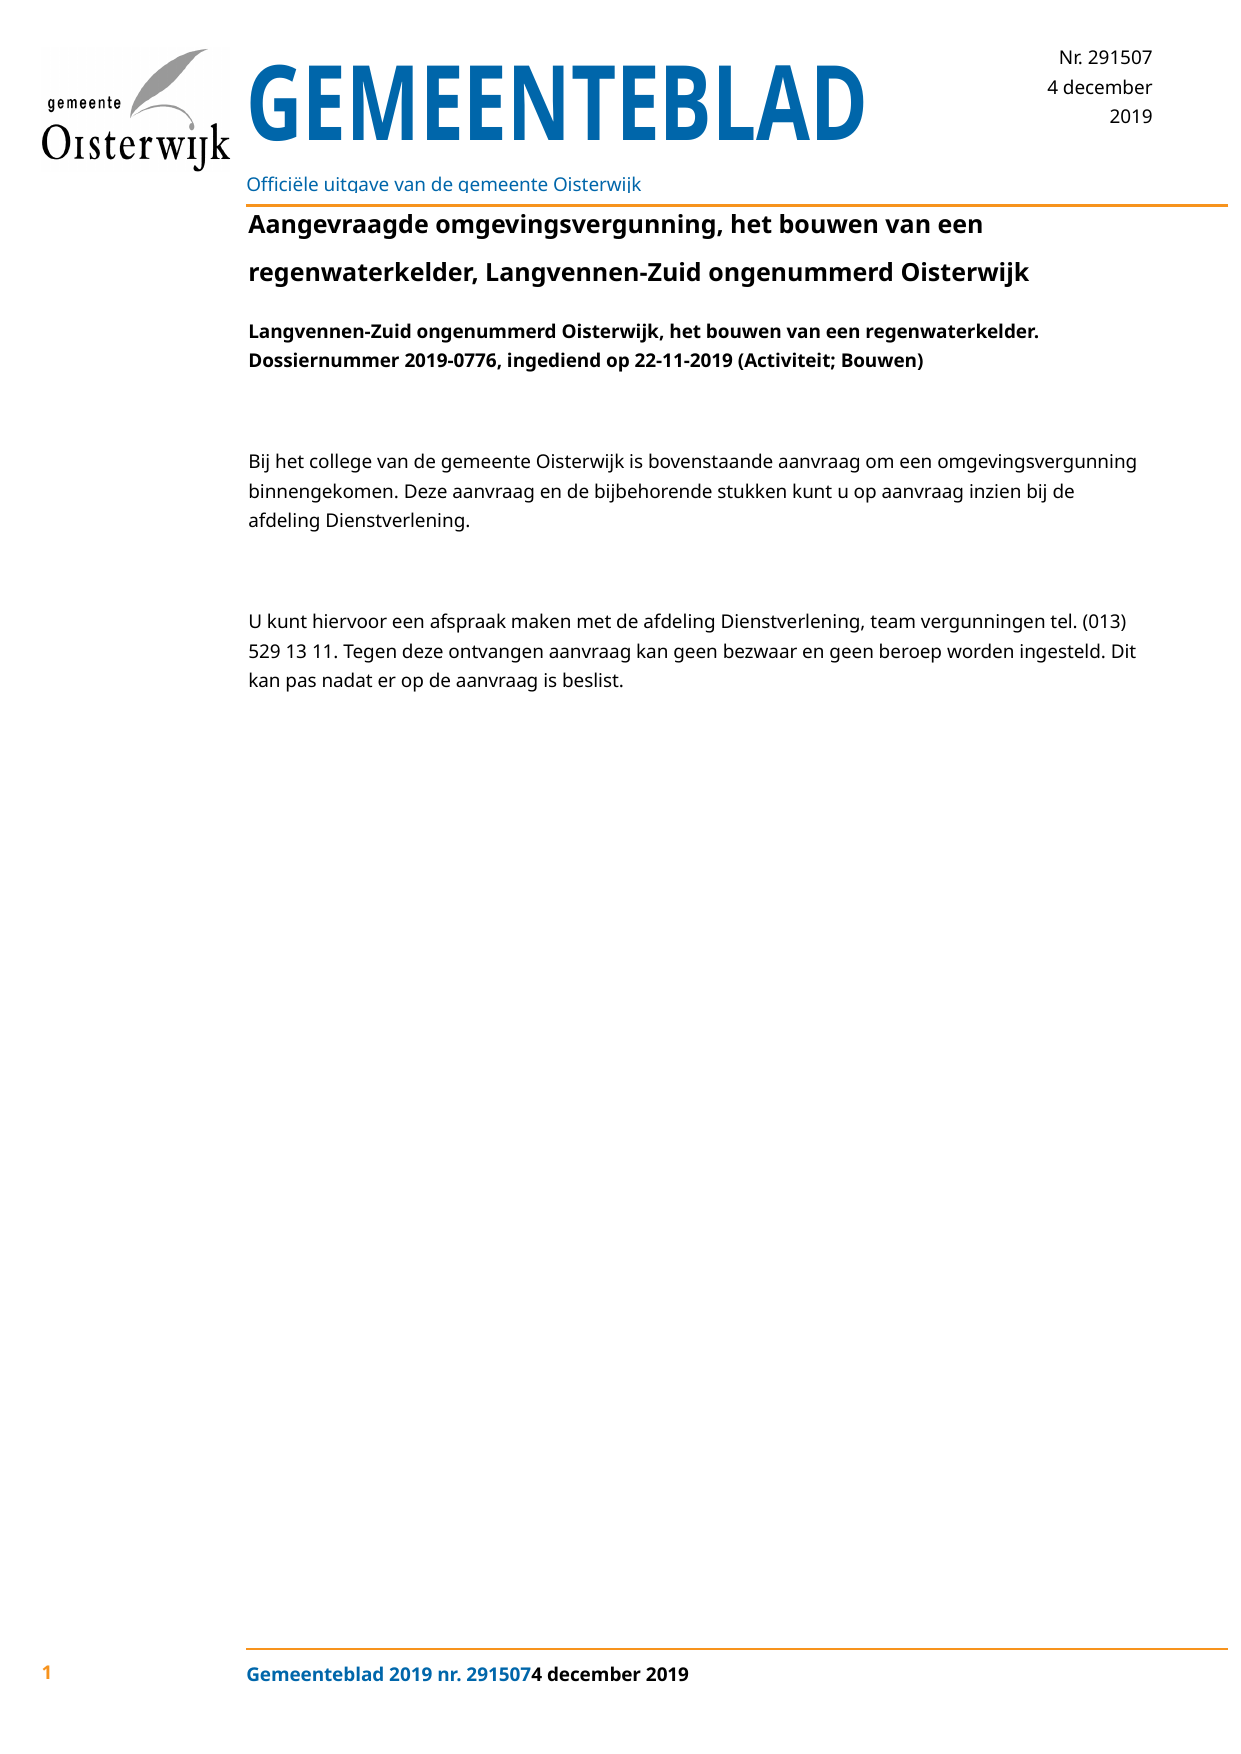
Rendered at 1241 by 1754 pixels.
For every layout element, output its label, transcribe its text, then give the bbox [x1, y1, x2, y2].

text Langvennen-Zuid ongenummerd Oisterwijk, het bouwen van een regenwaterkelder. Dossiernummer 2019-0776, ingediend op 22-11-2019 (Activiteit; Bouwen) [248, 318, 1152, 373]
text Aangevraagde omgevingsvergunning, het bouwen van een regenwaterkelder, Langvennen-Zuid ongenummerd Oisterwijk [248, 207, 1152, 288]
text Bij het college van de gemeente Oisterwijk is bovenstaande aanvraag om een omgevingsvergunning binnengekomen. Deze aanvraag en de bijbehorende stukken kunt u op aanvraag inzien bij de afdeling Dienstverlening. [248, 448, 1152, 533]
text U kunt hiervoor een afspraak maken met de afdeling Dienstverlening, team vergunningen tel. (013) 529 13 11. Tegen deze ontvangen aanvraag kan geen bezwaar en geen beroep worden ingesteld. Dit kan pas nadat er op de aanvraag is beslist. [248, 608, 1152, 693]
picture [41, 47, 231, 172]
